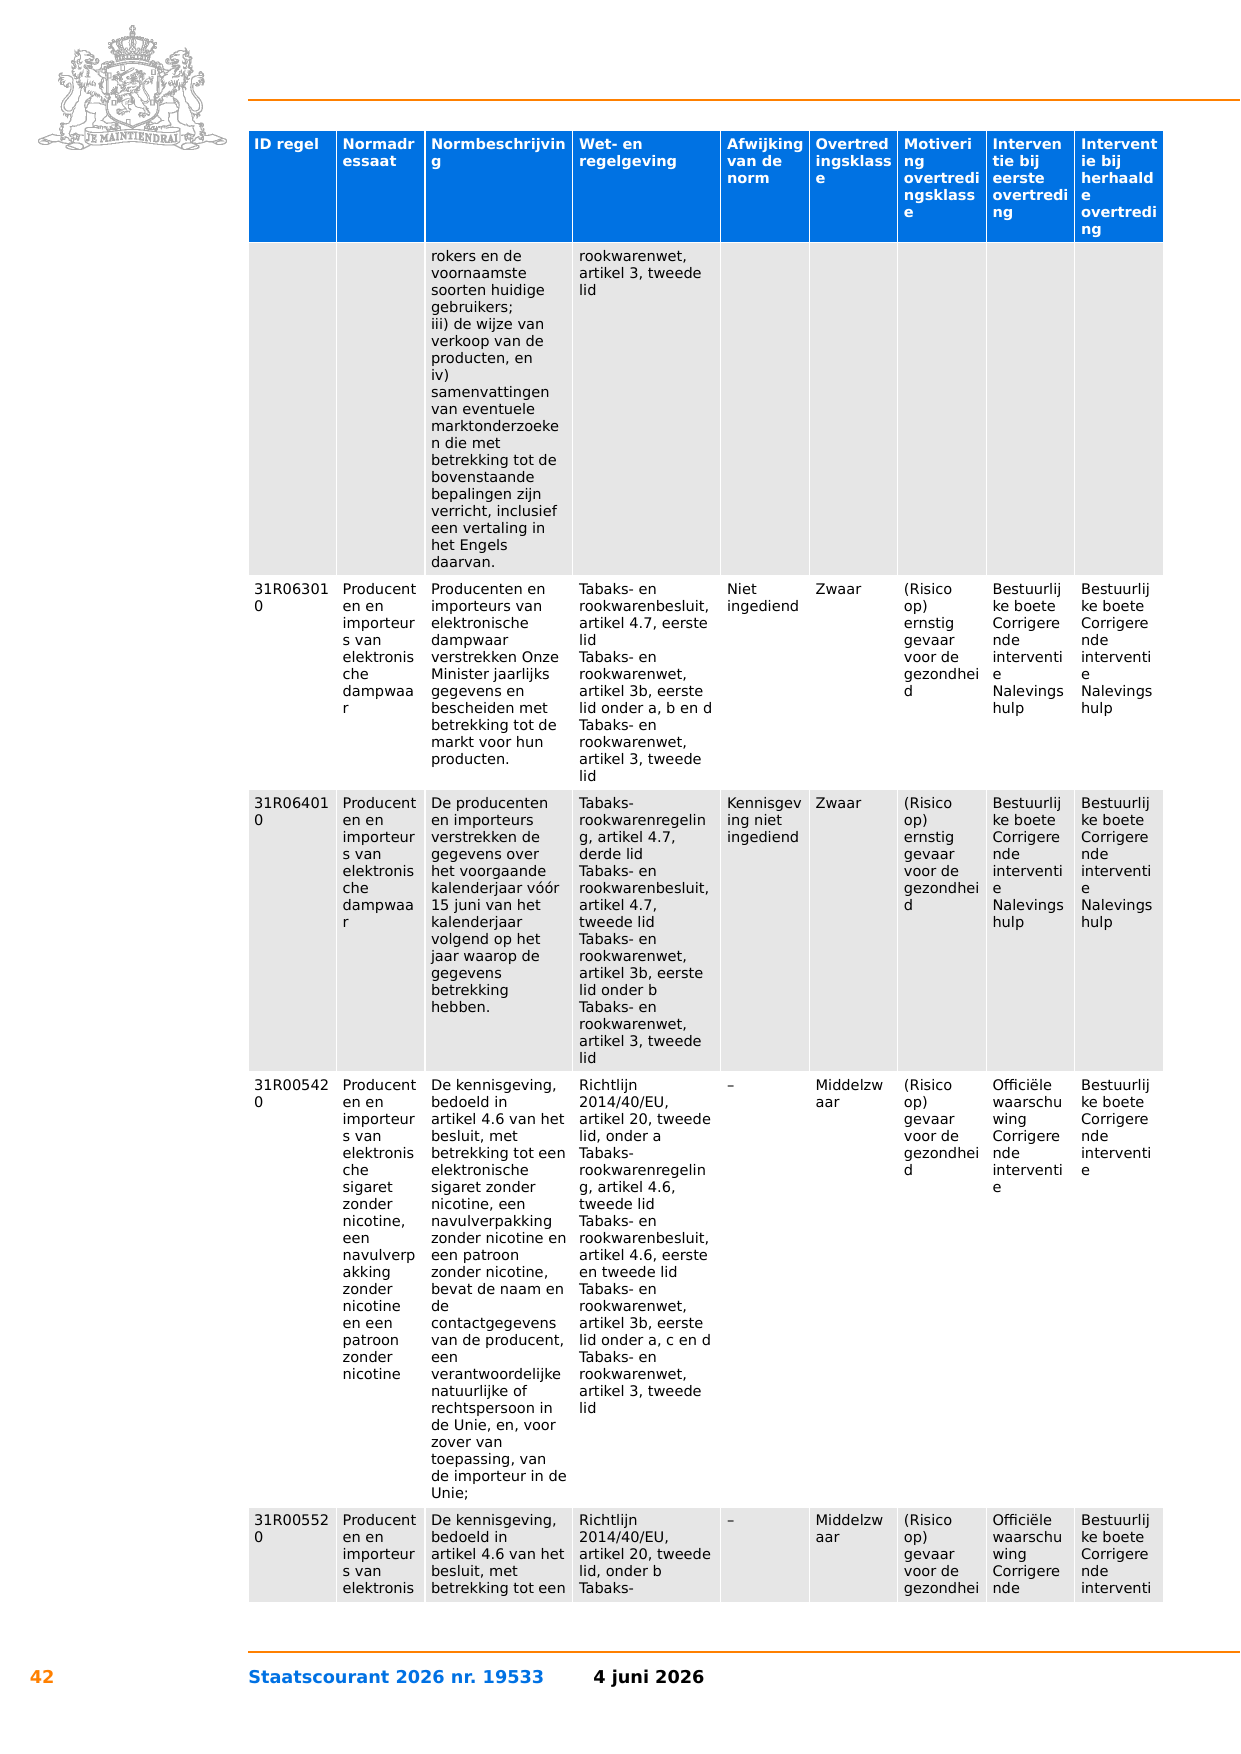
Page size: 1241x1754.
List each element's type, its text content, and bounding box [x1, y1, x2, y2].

table_cell (Risico op) ernstig gevaar voor de gezondheid [898, 576, 986, 789]
table_cell 31R005520 [249, 1508, 336, 1602]
table_cell Bestuurlijke boete Corrigerende interventie Nalevingshulp [987, 576, 1074, 789]
table_cell [810, 243, 897, 575]
table_header Interventie bij eerste overtreding [987, 131, 1074, 242]
table_header Afwijking van de norm [721, 131, 809, 242]
table_cell [721, 243, 809, 575]
table_cell Bestuurlijke boete Corrigerende interventie [1075, 1073, 1163, 1506]
table_cell Niet ingediend [721, 576, 809, 789]
table_cell 31R005420 [249, 1073, 336, 1506]
table_cell 31R063010 [249, 576, 336, 789]
table_header Normbeschrijving [426, 131, 572, 242]
table_header Overtredingsklasse [810, 131, 897, 242]
table_cell De kennisgeving, bedoeld in artikel 4.6 van het besluit, met betrekking tot een elektronische sigaret zonder nicotine, een navulverpakking zonder nicotine en een patroon zonder nicotine, bevat de naam en de contactgegevens van de producent, een verantwoordelijke natuurlijke of rechtspersoon in de Unie, en, voor zover van toepassing, van de importeur in de Unie; [426, 1073, 572, 1506]
table_cell Officiële waarschuwing Corrigerende [987, 1508, 1074, 1602]
table_cell Middelzwaar [810, 1073, 897, 1506]
table_cell Officiële waarschuwing Corrigerende interventie [987, 1073, 1074, 1506]
table_cell [987, 243, 1074, 575]
table_cell Producenten en importeurs van elektronische dampwaar verstrekken Onze Minister jaarlijks gegevens en bescheiden met betrekking tot de markt voor hun producten. [426, 576, 572, 789]
table_header Motivering overtredingsklasse [898, 131, 986, 242]
table_cell Bestuurlijke boete Corrigerende interventie Nalevingshulp [987, 790, 1074, 1071]
table_cell Richtlijn 2014/40/EU, artikel 20, tweede lid, onder a Tabaks- rookwarenregeling, artikel 4.6, tweede lid Tabaks- en rookwarenbesluit, artikel 4.6, eerste en tweede lid Tabaks- en rookwarenwet, artikel 3b, eerste lid onder a, c en d Tabaks- en rookwarenwet, artikel 3, tweede lid [573, 1073, 720, 1506]
table_cell rokers en de voornaamste soorten huidige gebruikers; iii) de wijze van verkoop van de producten, en iv) samenvattingen van eventuele marktonderzoeken die met betrekking tot de bovenstaande bepalingen zijn verricht, inclusief een vertaling in het Engels daarvan. [426, 243, 572, 575]
table_cell – [721, 1073, 809, 1506]
table_cell 31R064010 [249, 790, 336, 1071]
table_cell Kennisgeving niet ingediend [721, 790, 809, 1071]
picture [38, 25, 227, 150]
table_cell (Risico op) gevaar voor de gezondheid [898, 1073, 986, 1506]
table_cell Producenten en importeurs van elektronische dampwaar [337, 790, 424, 1071]
table_cell (Risico op) gevaar voor de gezondhei [898, 1508, 986, 1602]
table_cell Middelzwaar [810, 1508, 897, 1602]
table_header Normadressaat [337, 131, 424, 242]
table_header Wet- en regelgeving [573, 131, 720, 242]
table_cell rookwarenwet, artikel 3, tweede lid [573, 243, 720, 575]
table_cell [337, 243, 424, 575]
table_header ID regel [249, 131, 336, 242]
table_cell Producenten en importeurs van elektronis [337, 1508, 424, 1602]
table_cell [249, 243, 336, 575]
table_cell Tabaks- rookwarenregeling, artikel 4.7, derde lid Tabaks- en rookwarenbesluit, artikel 4.7, tweede lid Tabaks- en rookwarenwet, artikel 3b, eerste lid onder b Tabaks- en rookwarenwet, artikel 3, tweede lid [573, 790, 720, 1071]
table_cell (Risico op) ernstig gevaar voor de gezondheid [898, 790, 986, 1071]
table_cell Zwaar [810, 790, 897, 1071]
table_cell Bestuurlijke boete Corrigerende interventie Nalevingshulp [1075, 790, 1163, 1071]
table_cell Tabaks- en rookwarenbesluit, artikel 4.7, eerste lid Tabaks- en rookwarenwet, artikel 3b, eerste lid onder a, b en d Tabaks- en rookwarenwet, artikel 3, tweede lid [573, 576, 720, 789]
table_cell Zwaar [810, 576, 897, 789]
table_cell Producenten en importeurs van elektronische dampwaar [337, 576, 424, 789]
table_cell – [721, 1508, 809, 1602]
table_cell Bestuurlijke boete Corrigerende interventi [1075, 1508, 1163, 1602]
table_cell [1075, 243, 1163, 575]
table_cell De kennisgeving, bedoeld in artikel 4.6 van het besluit, met betrekking tot een [426, 1508, 572, 1602]
table_cell De producenten en importeurs verstrekken de gegevens over het voorgaande kalenderjaar vóór 15 juni van het kalenderjaar volgend op het jaar waarop de gegevens betrekking hebben. [426, 790, 572, 1071]
table_cell Producenten en importeurs van elektronische sigaret zonder nicotine, een navulverpakking zonder nicotine en een patroon zonder nicotine [337, 1073, 424, 1506]
table_cell Bestuurlijke boete Corrigerende interventie Nalevingshulp [1075, 576, 1163, 789]
table_header Interventie bij herhaalde overtreding [1075, 131, 1163, 242]
table_cell [898, 243, 986, 575]
table_cell Richtlijn 2014/40/EU, artikel 20, tweede lid, onder b Tabaks- [573, 1508, 720, 1602]
